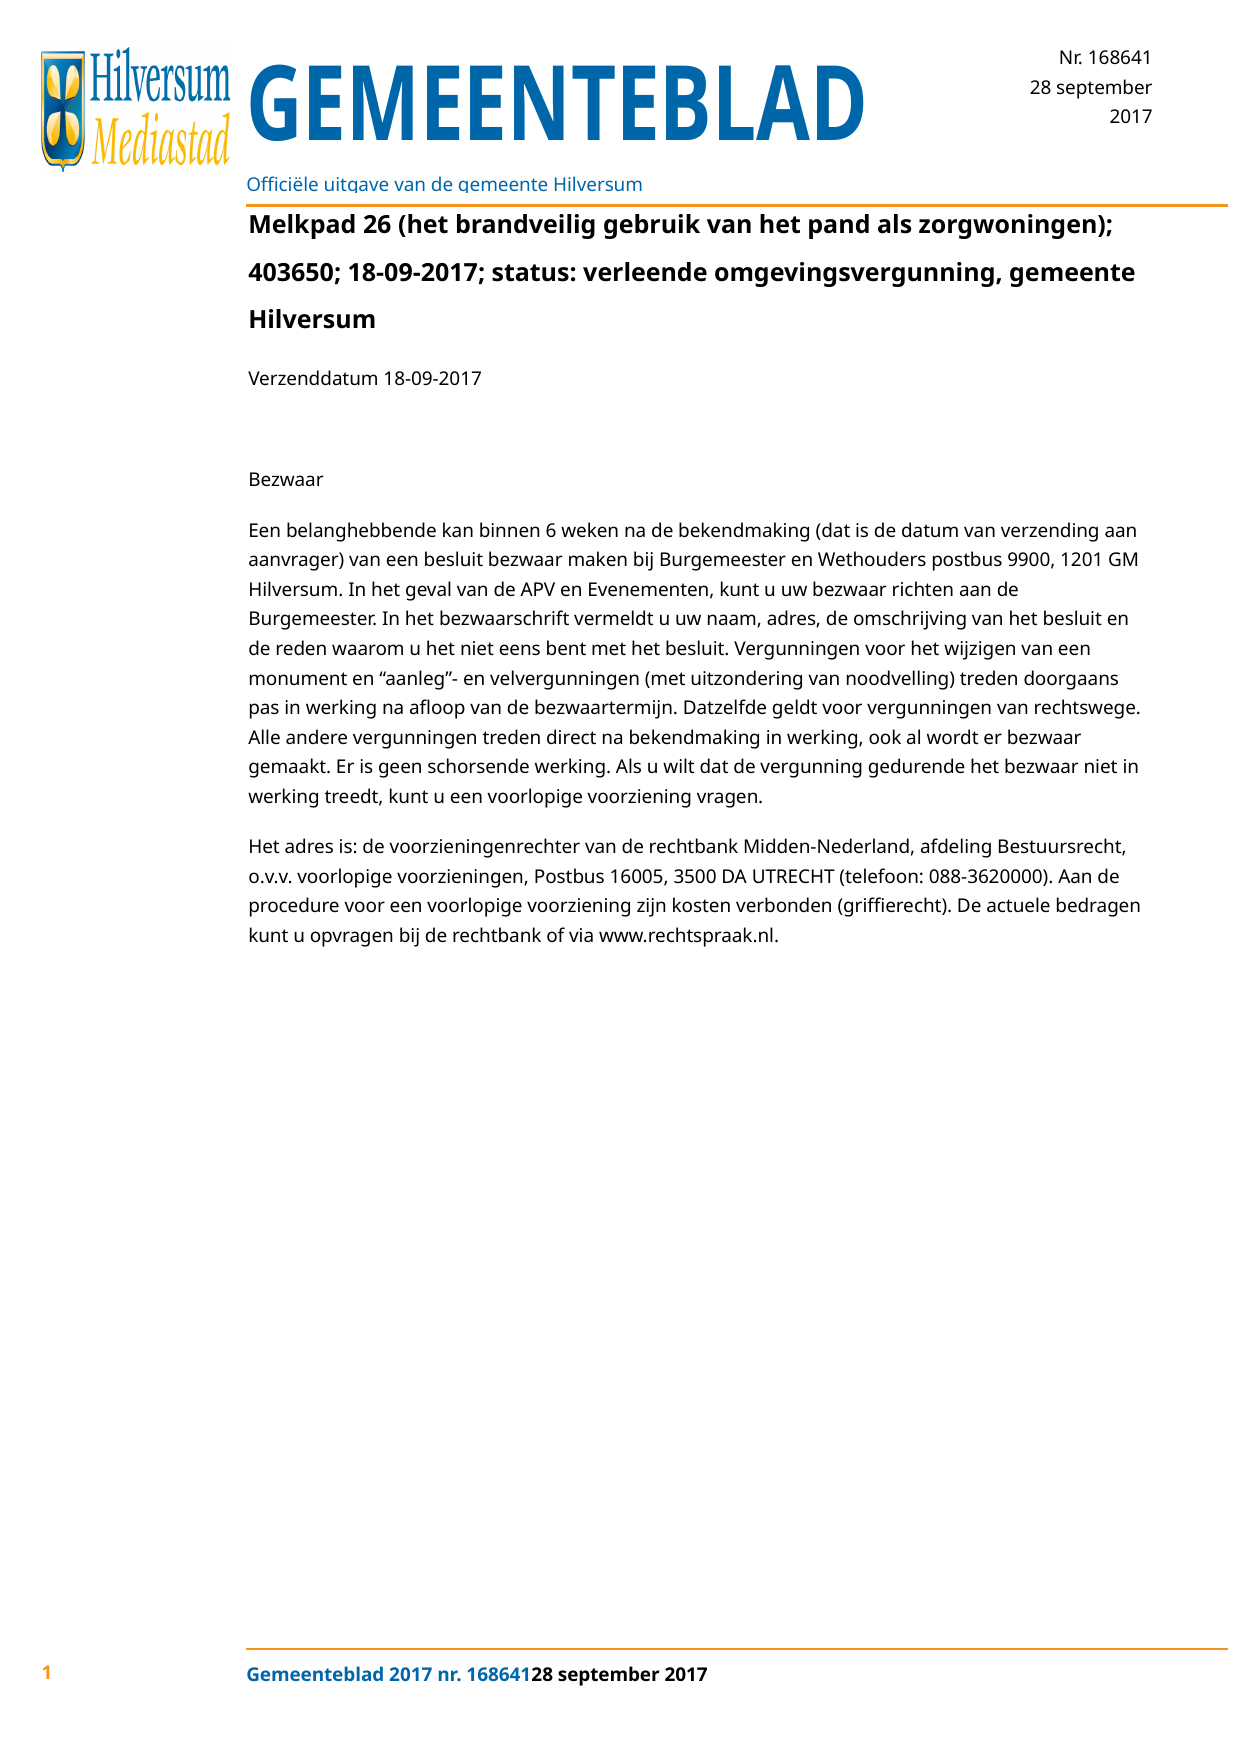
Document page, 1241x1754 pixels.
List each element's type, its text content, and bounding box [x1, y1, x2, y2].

text Een belanghebbende kan binnen 6 weken na de bekendmaking (dat is de datum van verzending aan aanvrager) van een besluit bezwaar maken bij Burgemeester en Wethouders postbus 9900, 1201 GM Hilversum. In het geval van de APV en Evenementen, kunt u uw bezwaar richten aan de Burgemeester. In het bezwaarschrift vermeldt u uw naam, adres, de omschrijving van het besluit en de reden waarom u het niet eens bent met het besluit. Vergunningen voor het wijzigen van een monument en “aanleg”- en velvergunningen (met uitzondering van noodvelling) treden doorgaans pas in werking na afloop van de bezwaartermijn. Datzelfde geldt voor vergunningen van rechtswege. Alle andere vergunningen treden direct na bekendmaking in werking, ook al wordt er bezwaar gemaakt. Er is geen schorsende werking. Als u wilt dat de vergunning gedurende het bezwaar niet in werking treedt, kunt u een voorlopige voorziening vragen. [248, 517, 1152, 809]
text Melkpad 26 (het brandveilig gebruik van het pand als zorgwoningen); 403650; 18-09-2017; status: verleende omgevingsvergunning, gemeente Hilversum [248, 207, 1152, 336]
text Bezwaar [248, 466, 1152, 492]
text Het adres is: de voorzieningenrechter van de rechtbank Midden-Nederland, afdeling Bestuursrecht, o.v.v. voorlopige voorzieningen, Postbus 16005, 3500 DA UTRECHT (telefoon: 088-3620000). Aan de procedure voor een voorlopige voorziening zijn kosten verbonden (griffierecht). De actuele bedragen kunt u opvragen bij de rechtbank of via www.rechtspraak.nl. [248, 833, 1152, 948]
text Verzenddatum 18-09-2017 [248, 366, 1152, 391]
picture [41, 47, 231, 172]
